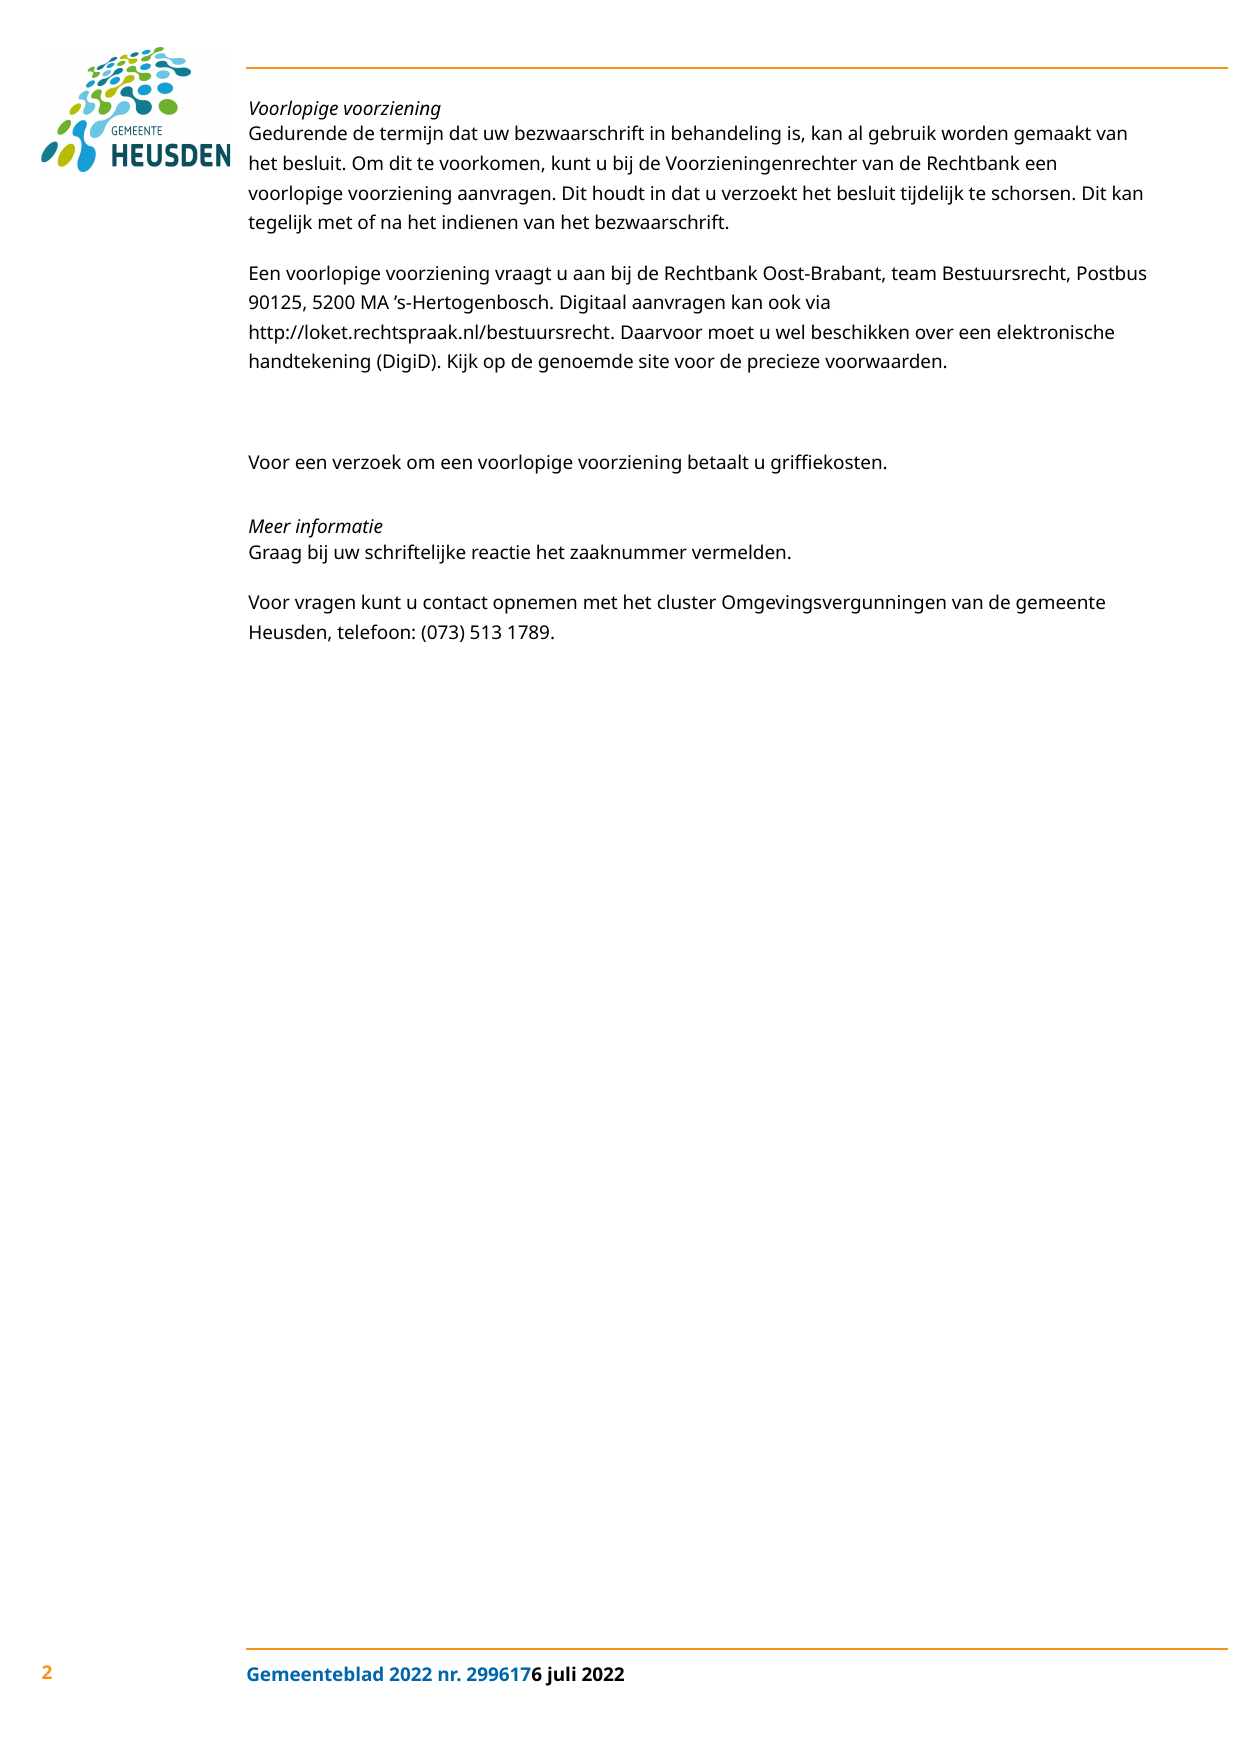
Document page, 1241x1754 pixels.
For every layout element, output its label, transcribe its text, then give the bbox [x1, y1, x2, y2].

text Voor vragen kunt u contact opnemen met het cluster Omgevingsvergunningen van de gemeente Heusden, telefoon: (073) 513 1789. [248, 589, 1152, 645]
text Gedurende de termijn dat uw bezwaarschrift in behandeling is, kan al gebruik worden gemaakt van het besluit. Om dit te voorkomen, kunt u bij de Voorzieningenrechter van de Rechtbank een voorlopige voorziening aanvragen. Dit houdt in dat u verzoekt het besluit tijdelijk te schorsen. Dit kan tegelijk met of na het indienen van het bezwaarschrift. [248, 121, 1152, 235]
text Voor een verzoek om een voorlopige voorziening betaalt u griffiekosten. [248, 449, 1152, 475]
text Meer informatie [248, 513, 1152, 539]
text Graag bij uw schriftelijke reactie het zaaknummer vermelden. [248, 539, 1152, 565]
text Voorlopige voorziening [248, 95, 1152, 121]
picture [41, 47, 231, 172]
text Een voorlopige voorziening vraagt u aan bij de Rechtbank Oost-Brabant, team Bestuursrecht, Postbus 90125, 5200 MA ’s-Hertogenbosch. Digitaal aanvragen kan ook via http://loket.rechtspraak.nl/bestuursrecht. Daarvoor moet u wel beschikken over een elektronische handtekening (DigiD). Kijk op de genoemde site voor de precieze voorwaarden. [248, 260, 1152, 374]
